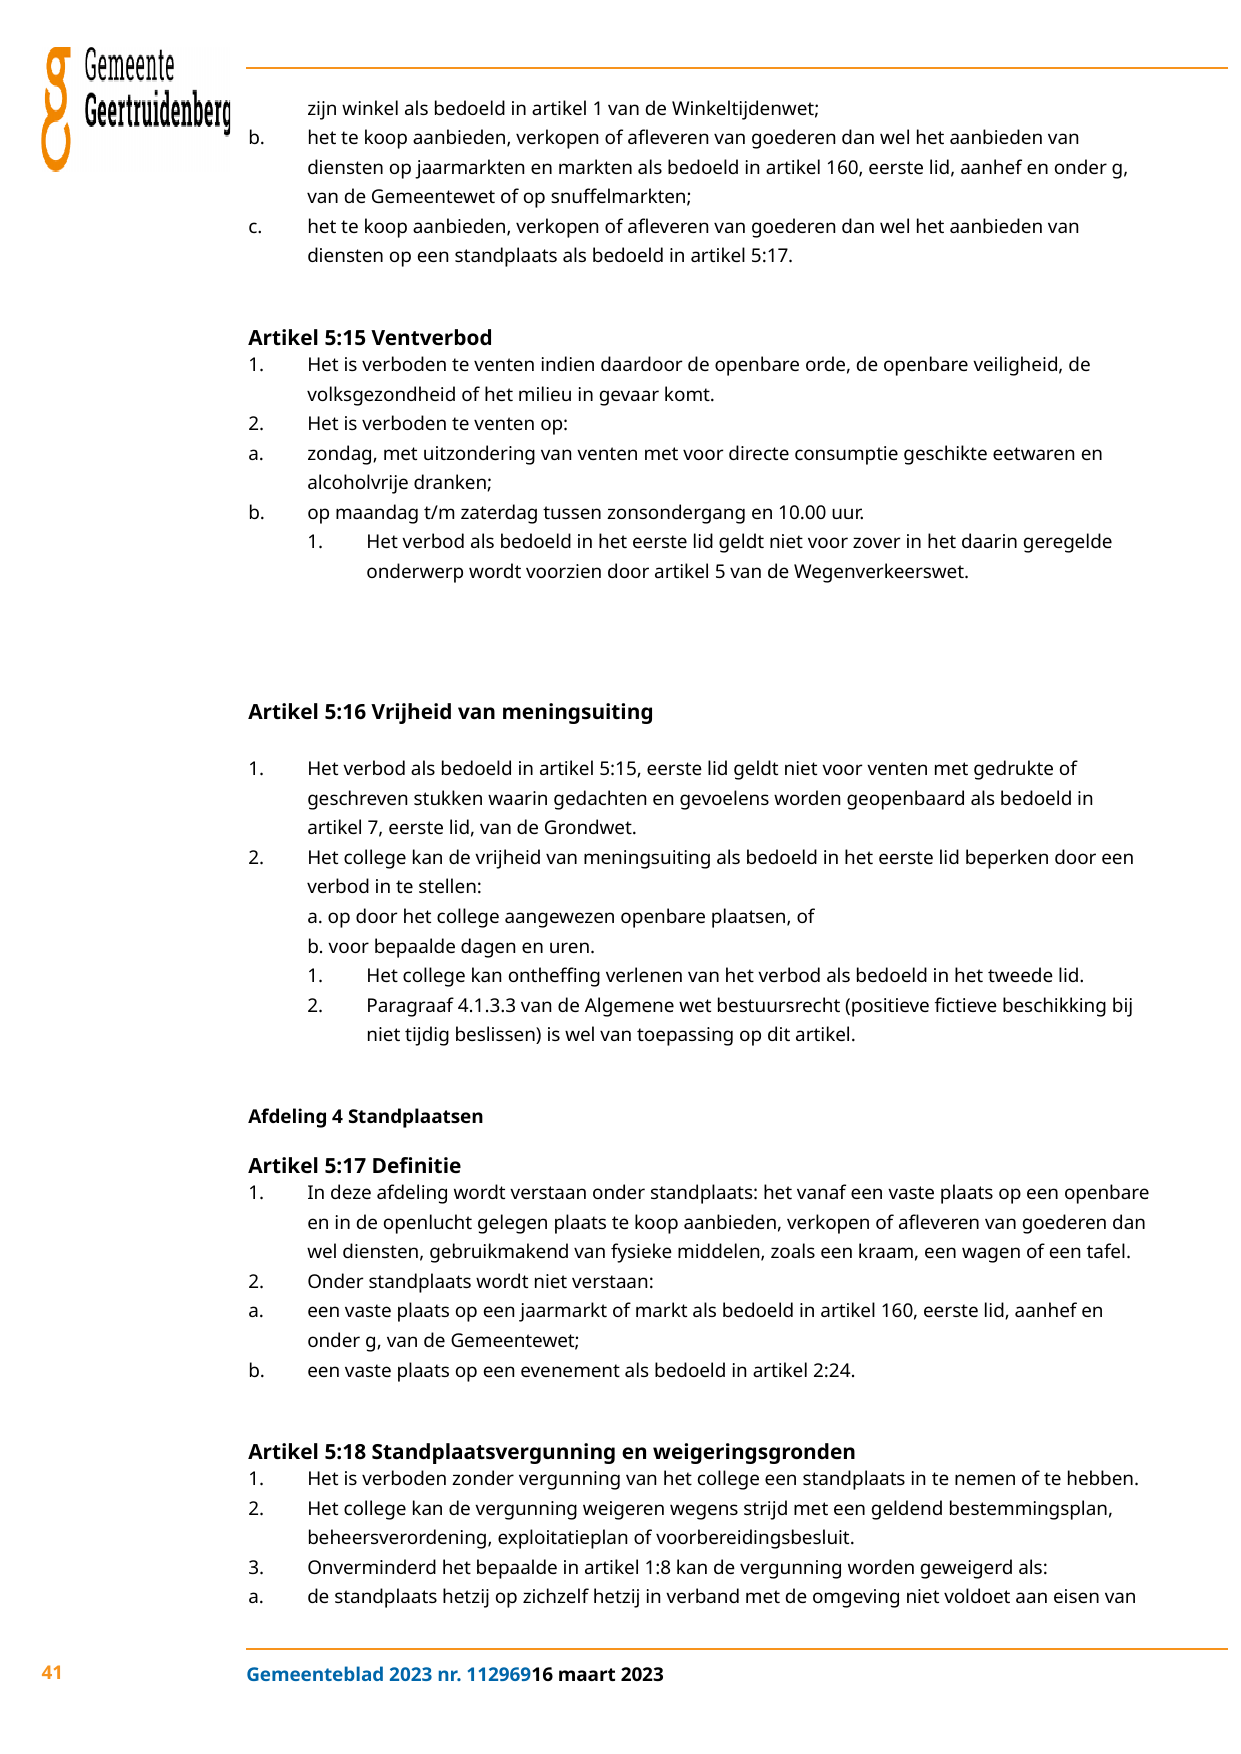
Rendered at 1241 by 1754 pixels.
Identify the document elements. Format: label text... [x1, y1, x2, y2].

list Het verbod als bedoeld in artikel 5:15, eerste lid geldt niet voor venten met gedrukte of geschreven stukken waarin gedachten en gevoelens worden geopenbaard als bedoeld in artikel 7, eerste lid, van de Grondwet. [248, 755, 1152, 840]
list op maandag t/m zaterdag tussen zonsondergang en 10.00 uur. [248, 499, 1152, 525]
list zijn winkel als bedoeld in artikel 1 van de Winkeltijdenwet; [248, 95, 1152, 121]
list de standplaats hetzij op zichzelf hetzij in verband met de omgeving niet voldoet aan eisen van [248, 1584, 1152, 1609]
list a. op door het college aangewezen openbare plaatsen, of [248, 903, 1152, 929]
list het te koop aanbieden, verkopen of afleveren van goederen dan wel het aanbieden van diensten op jaarmarkten en markten als bedoeld in artikel 160, eerste lid, aanhef en onder g, van de Gemeentewet of op snuffelmarkten; [248, 124, 1152, 209]
text Artikel 5:18 Standplaatsvergunning en weigeringsgronden [248, 1437, 1152, 1465]
list Onverminderd het bepaalde in artikel 1:8 kan de vergunning worden geweigerd als: [248, 1554, 1152, 1580]
text Artikel 5:17 Definitie [248, 1151, 1152, 1179]
list Paragraaf 4.1.3.3 van de Algemene wet bestuursrecht (positieve fictieve beschikking bij niet tijdig beslissen) is wel van toepassing op dit artikel. [307, 992, 1152, 1047]
list Het verbod als bedoeld in het eerste lid geldt niet voor zover in het daarin geregelde onderwerp wordt voorzien door artikel 5 van de Wegenverkeerswet. [307, 529, 1152, 584]
text Afdeling 4 Standplaatsen [248, 1102, 1152, 1130]
list Het college kan de vergunning weigeren wegens strijd met een geldend bestemmingsplan, beheersverordening, exploitatieplan of voorbereidingsbesluit. [248, 1495, 1152, 1550]
text Artikel 5:16 Vrijheid van meningsuiting [248, 697, 1152, 726]
list een vaste plaats op een evenement als bedoeld in artikel 2:24. [248, 1357, 1152, 1383]
list Het is verboden te venten indien daardoor de openbare orde, de openbare veiligheid, de volksgezondheid of het milieu in gevaar komt. [248, 351, 1152, 406]
text Artikel 5:15 Ventverbod [248, 323, 1152, 351]
list zondag, met uitzondering van venten met voor directe consumptie geschikte eetwaren en alcoholvrije dranken; [248, 440, 1152, 495]
list Het is verboden zonder vergunning van het college een standplaats in te nemen of te hebben. [248, 1465, 1152, 1491]
list Het is verboden te venten op: [248, 410, 1152, 436]
list Het college kan ontheffing verlenen van het verbod als bedoeld in het tweede lid. [307, 962, 1152, 988]
list Het college kan de vrijheid van meningsuiting als bedoeld in het eerste lid beperken door een verbod in te stellen: [248, 844, 1152, 899]
list b. voor bepaalde dagen en uren. [248, 933, 1152, 959]
list In deze afdeling wordt verstaan onder standplaats: het vanaf een vaste plaats op een openbare en in de openlucht gelegen plaats te koop aanbieden, verkopen of afleveren van goederen dan wel diensten, gebruikmakend van fysieke middelen, zoals een kraam, een wagen of een tafel. [248, 1179, 1152, 1264]
list een vaste plaats op een jaarmarkt of markt als bedoeld in artikel 160, eerste lid, aanhef en onder g, van de Gemeentewet; [248, 1298, 1152, 1353]
picture [41, 47, 231, 172]
list het te koop aanbieden, verkopen of afleveren van goederen dan wel het aanbieden van diensten op een standplaats als bedoeld in artikel 5:17. [248, 213, 1152, 268]
list Onder standplaats wordt niet verstaan: [248, 1268, 1152, 1294]
